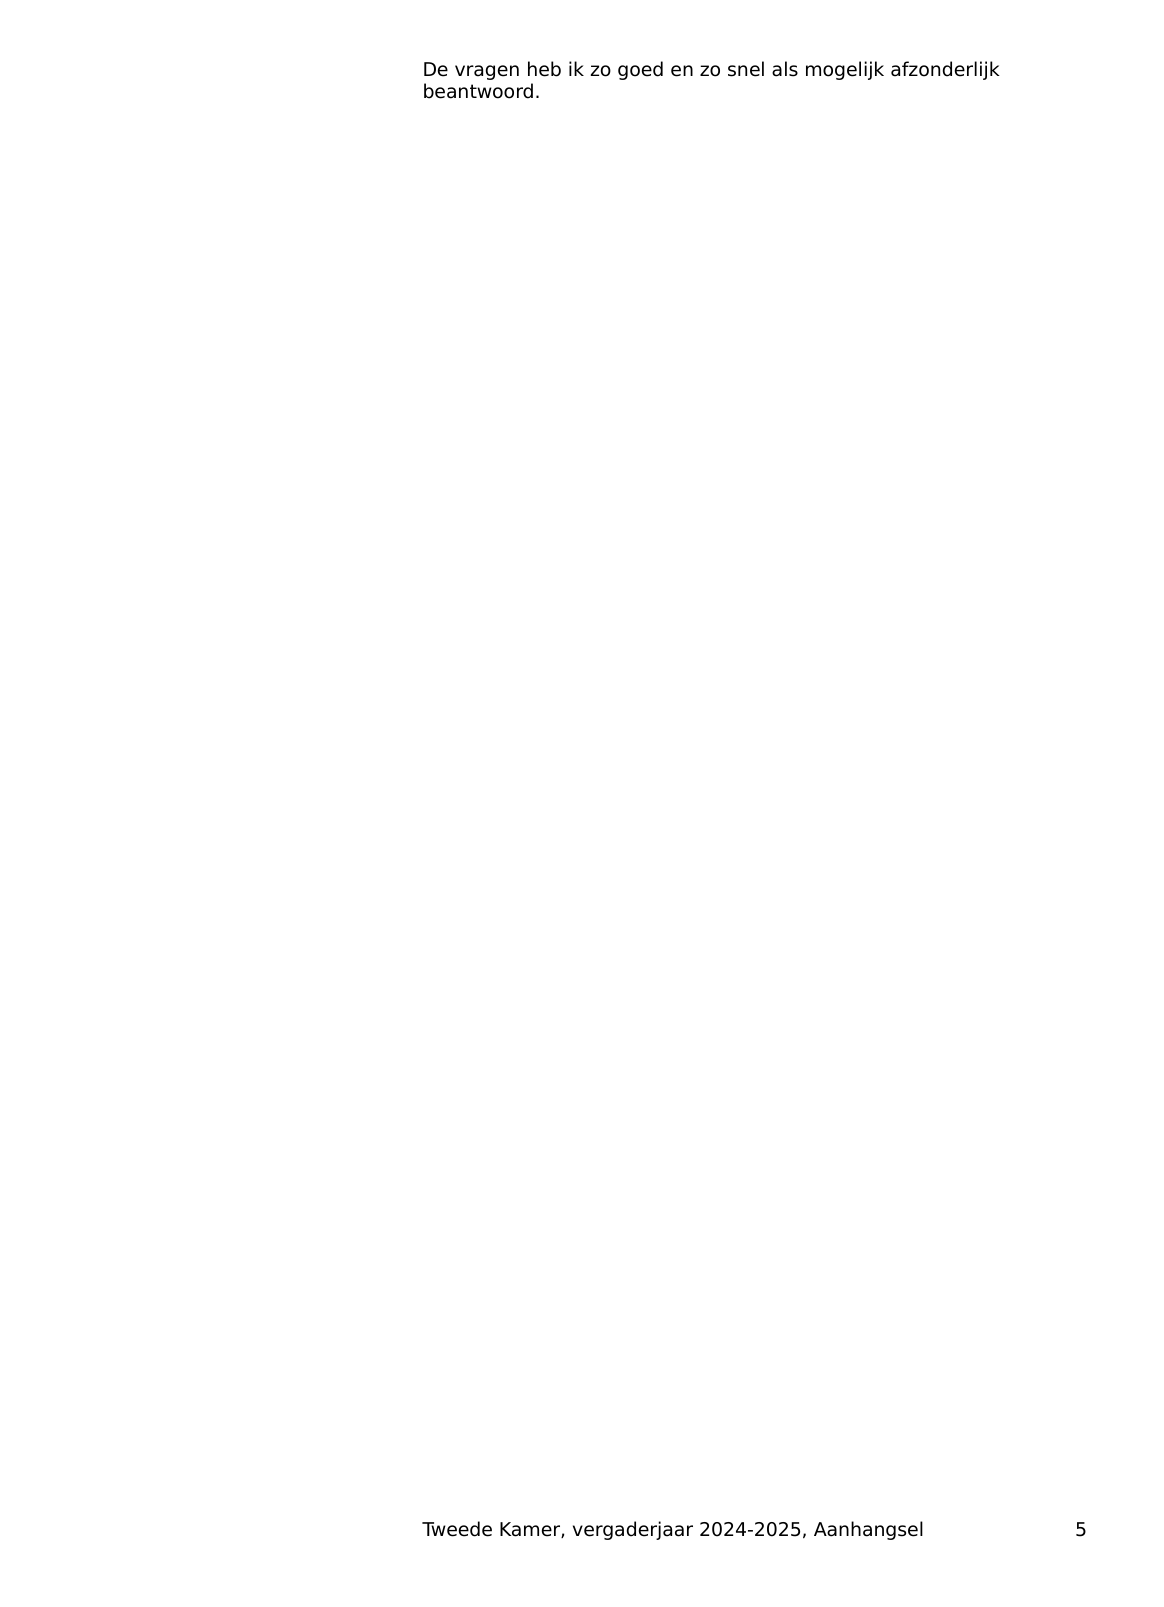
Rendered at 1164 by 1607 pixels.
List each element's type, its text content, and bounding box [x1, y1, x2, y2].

text De vragen heb ik zo goed en zo snel als mogelijk afzonderlijk beantwoord. [422, 59, 1087, 103]
